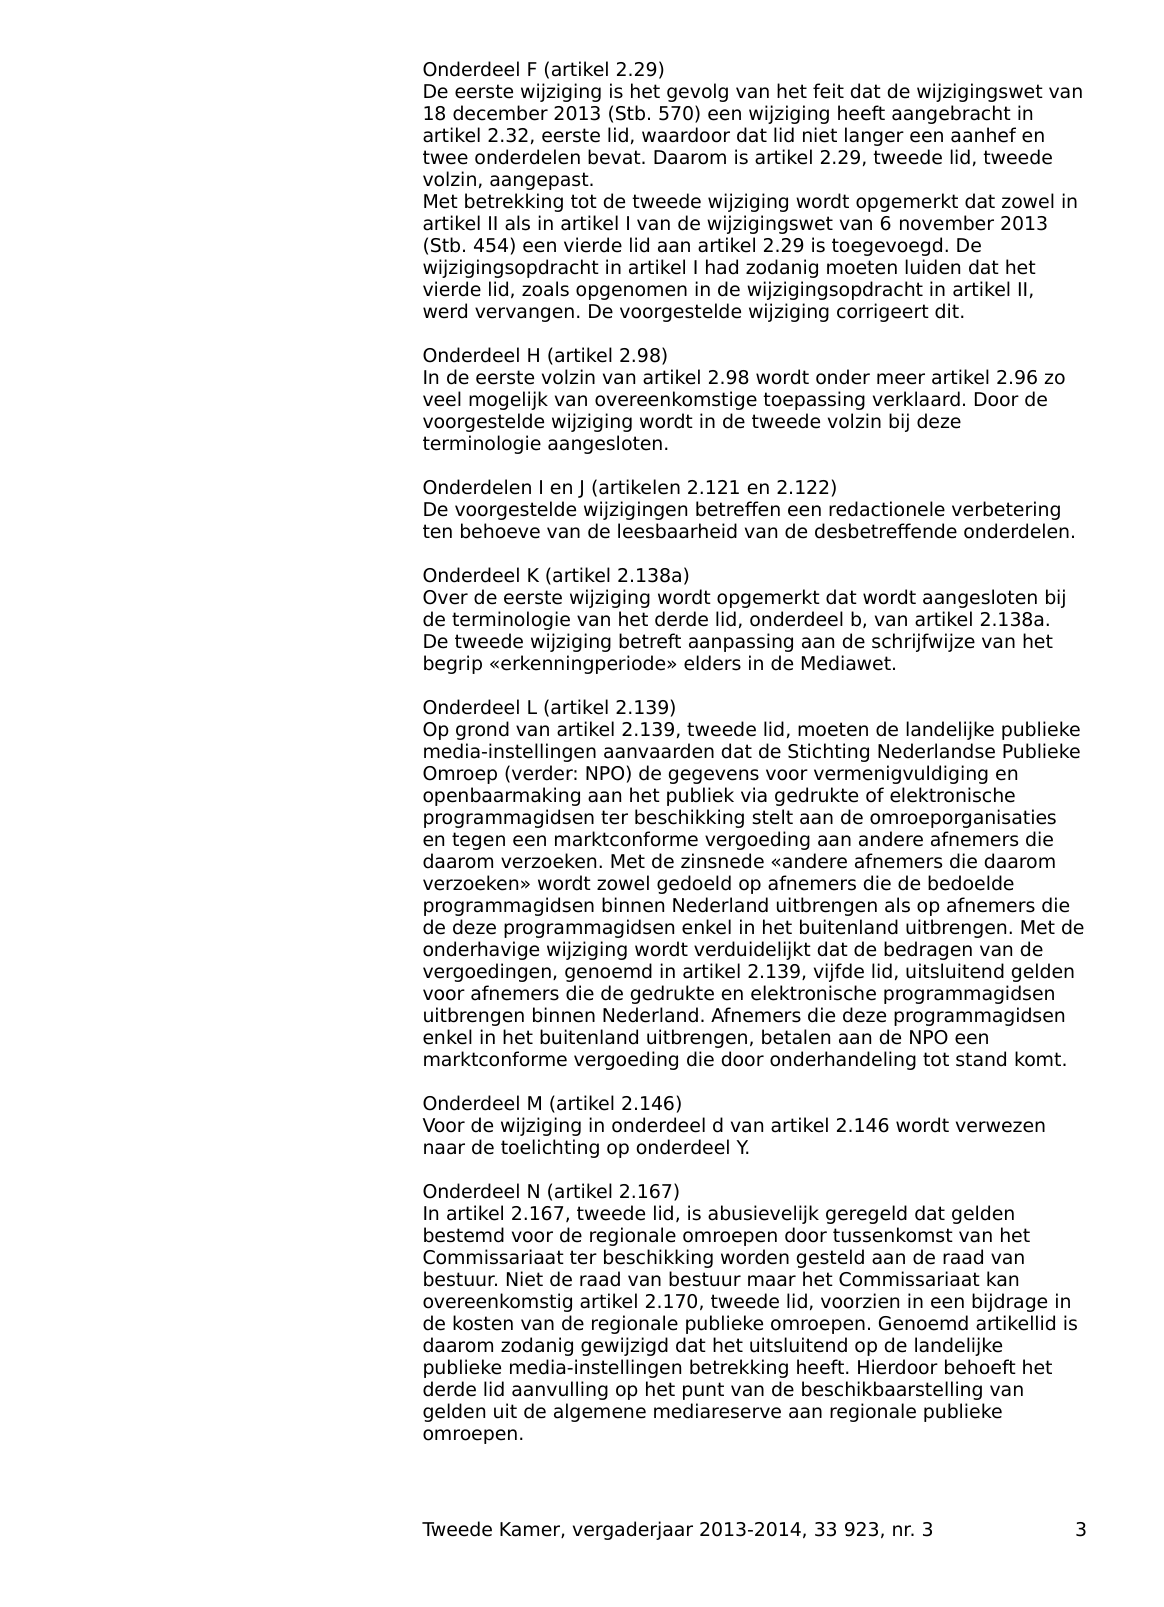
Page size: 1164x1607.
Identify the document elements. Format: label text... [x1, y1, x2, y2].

text In artikel 2.167, tweede lid, is abusievelijk geregeld dat gelden bestemd voor de regionale omroepen door tussenkomst van het Commissariaat ter beschikking worden gesteld aan de raad van bestuur. Niet de raad van bestuur maar het Commissariaat kan overeenkomstig artikel 2.170, tweede lid, voorzien in een bijdrage in de kosten van de regionale publieke omroepen. Genoemd artikellid is daarom zodanig gewijzigd dat het uitsluitend op de landelijke publieke media-instellingen betrekking heeft. Hierdoor behoeft het derde lid aanvulling op het punt van de beschikbaarstelling van gelden uit de algemene mediareserve aan regionale publieke omroepen. [422, 1203, 1087, 1445]
text De voorgestelde wijzigingen betreffen een redactionele verbetering ten behoeve van de leesbaarheid van de desbetreffende onderdelen. [422, 499, 1087, 543]
text Voor de wijziging in onderdeel d van artikel 2.146 wordt verwezen naar de toelichting op onderdeel Y. [422, 1115, 1087, 1159]
text Onderdelen I en J (artikelen 2.121 en 2.122) [422, 477, 1087, 499]
text Onderdeel L (artikel 2.139) [422, 697, 1087, 719]
text Onderdeel F (artikel 2.29) [422, 59, 1087, 81]
text In de eerste volzin van artikel 2.98 wordt onder meer artikel 2.96 zo veel mogelijk van overeenkomstige toepassing verklaard. Door de voorgestelde wijziging wordt in de tweede volzin bij deze terminologie aangesloten. [422, 367, 1087, 455]
text Onderdeel M (artikel 2.146) [422, 1093, 1087, 1115]
text Over de eerste wijziging wordt opgemerkt dat wordt aangesloten bij de terminologie van het derde lid, onderdeel b, van artikel 2.138a. [422, 587, 1087, 631]
text Op grond van artikel 2.139, tweede lid, moeten de landelijke publieke media-instellingen aanvaarden dat de Stichting Nederlandse Publieke Omroep (verder: NPO) de gegevens voor vermenigvuldiging en openbaarmaking aan het publiek via gedrukte of elektronische programmagidsen ter beschikking stelt aan de omroeporganisaties en tegen een marktconforme vergoeding aan andere afnemers die daarom verzoeken. Met de zinsnede «andere afnemers die daarom verzoeken» wordt zowel gedoeld op afnemers die de bedoelde programmagidsen binnen Nederland uitbrengen als op afnemers die de deze programmagidsen enkel in het buitenland uitbrengen. Met de onderhavige wijziging wordt verduidelijkt dat de bedragen van de vergoedingen, genoemd in artikel 2.139, vijfde lid, uitsluitend gelden voor afnemers die de gedrukte en elektronische programmagidsen uitbrengen binnen Nederland. Afnemers die deze programmagidsen enkel in het buitenland uitbrengen, betalen aan de NPO een marktconforme vergoeding die door onderhandeling tot stand komt. [422, 719, 1087, 1071]
text Onderdeel K (artikel 2.138a) [422, 565, 1087, 587]
text Onderdeel N (artikel 2.167) [422, 1181, 1087, 1203]
text Onderdeel H (artikel 2.98) [422, 345, 1087, 367]
text Met betrekking tot de tweede wijziging wordt opgemerkt dat zowel in artikel II als in artikel I van de wijzigingswet van 6 november 2013 (Stb. 454) een vierde lid aan artikel 2.29 is toegevoegd. De wijzigingsopdracht in artikel I had zodanig moeten luiden dat het vierde lid, zoals opgenomen in de wijzigingsopdracht in artikel II, werd vervangen. De voorgestelde wijziging corrigeert dit. [422, 191, 1087, 323]
text De tweede wijziging betreft aanpassing aan de schrijfwijze van het begrip «erkenningperiode» elders in de Mediawet. [422, 631, 1087, 675]
text De eerste wijziging is het gevolg van het feit dat de wijzigingswet van 18 december 2013 (Stb. 570) een wijziging heeft aangebracht in artikel 2.32, eerste lid, waardoor dat lid niet langer een aanhef en twee onderdelen bevat. Daarom is artikel 2.29, tweede lid, tweede volzin, aangepast. [422, 81, 1087, 191]
